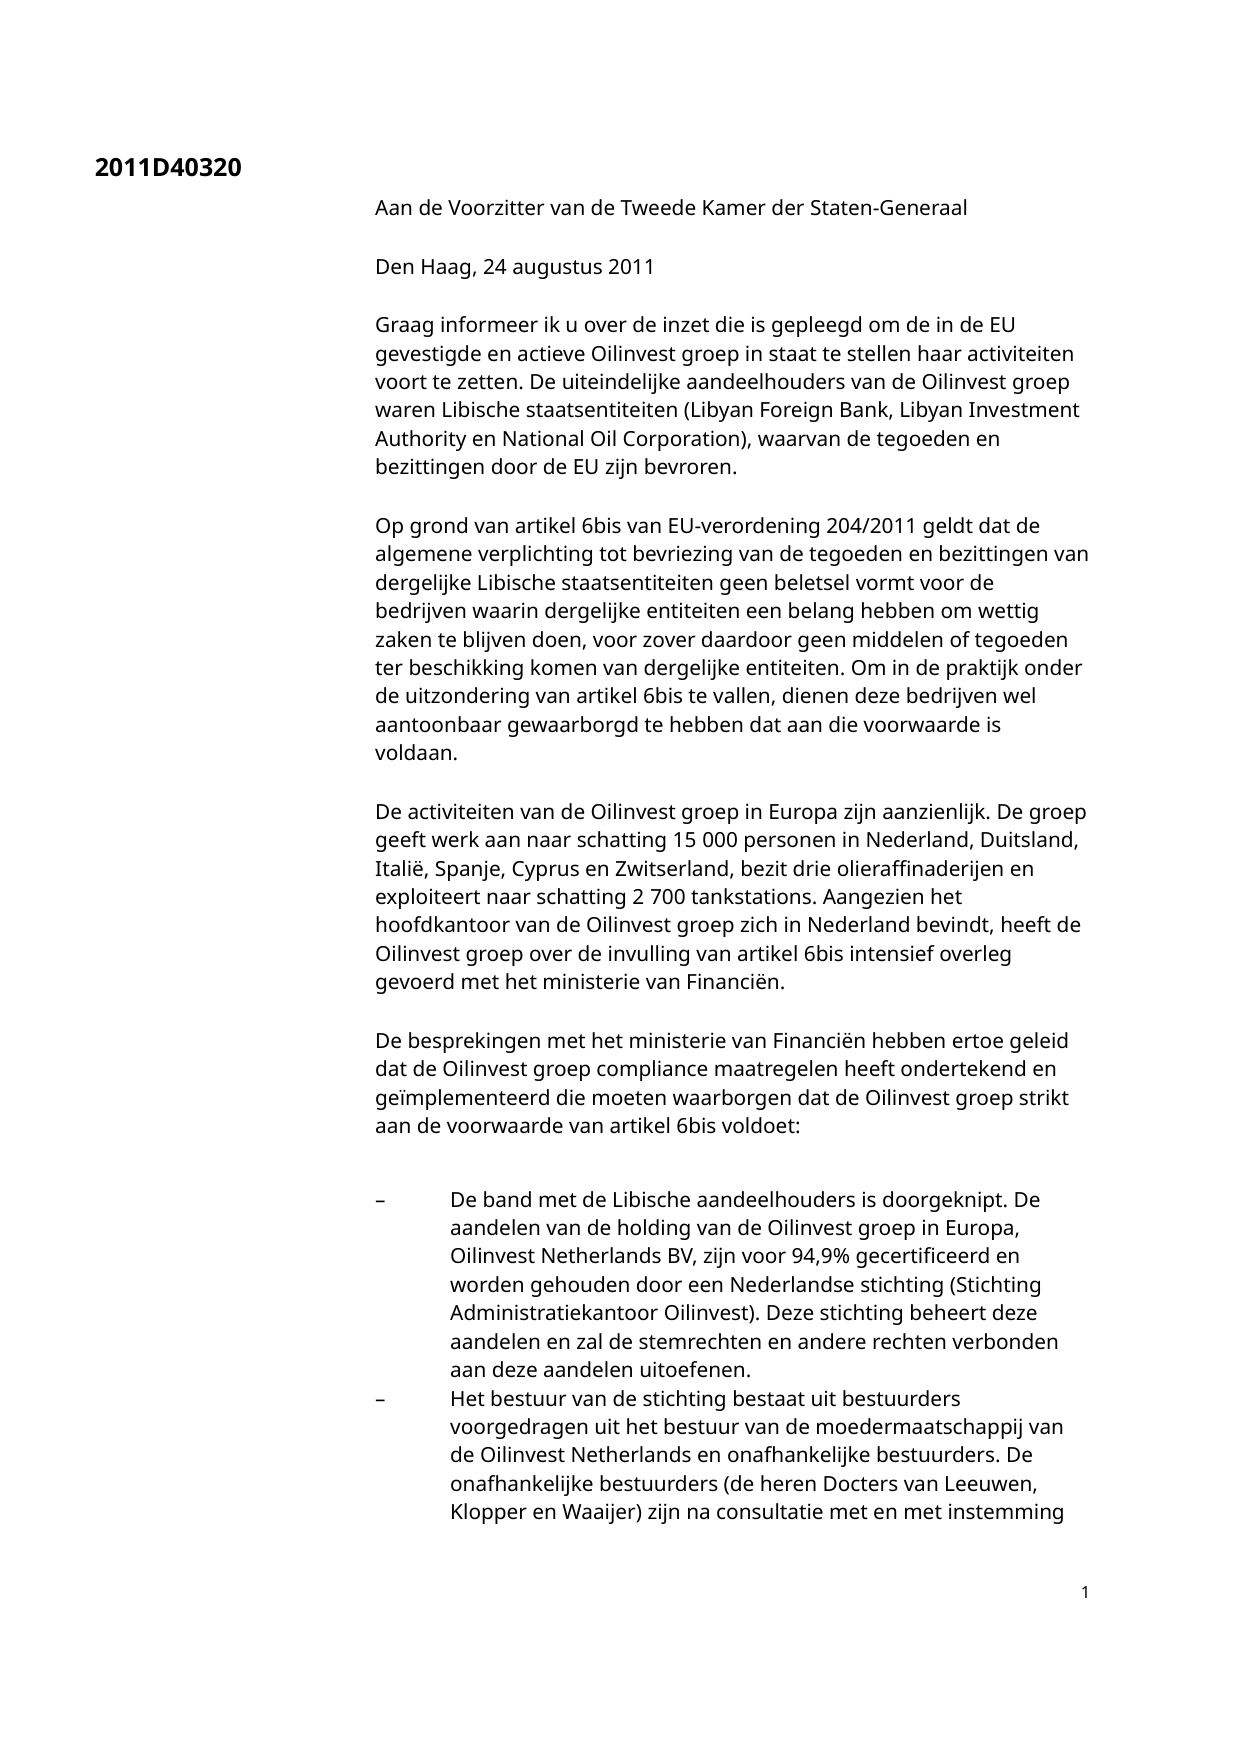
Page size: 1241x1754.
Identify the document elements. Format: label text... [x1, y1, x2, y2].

text De besprekingen met het ministerie van Financiën hebben ertoe geleid dat de Oilinvest groep compliance maatregelen heeft ondertekend en geïmplementeerd die moeten waarborgen dat de Oilinvest groep strikt aan de voorwaarde van artikel 6bis voldoet: [375, 1026, 1090, 1140]
list Het bestuur van de stichting bestaat uit bestuurders voorgedragen uit het bestuur van de moedermaatschappij van de Oilinvest Netherlands en onafhankelijke bestuurders. De onafhankelijke bestuurders (de heren Docters van Leeuwen, Klopper en Waaijer) zijn na consultatie met en met instemming [375, 1384, 1090, 1526]
text 2011D40320 [94, 150, 328, 184]
text Op grond van artikel 6bis van EU-verordening 204/2011 geldt dat de algemene verplichting tot bevriezing van de tegoeden en bezittingen van dergelijke Libische staatsentiteiten geen beletsel vormt voor de bedrijven waarin dergelijke entiteiten een belang hebben om wettig zaken te blijven doen, voor zover daardoor geen middelen of tegoeden ter beschikking komen van dergelijke entiteiten. Om in de praktijk onder de uitzondering van artikel 6bis te vallen, dienen deze bedrijven wel aantoonbaar gewaarborgd te hebben dat aan die voorwaarde is voldaan. [375, 511, 1090, 767]
text Den Haag, 24 augustus 2011 [375, 252, 1090, 280]
text Aan de Voorzitter van de Tweede Kamer der Staten-Generaal [375, 193, 1090, 222]
text De activiteiten van de Oilinvest groep in Europa zijn aanzienlijk. De groep geeft werk aan naar schatting 15 000 personen in Nederland, Duitsland, Italië, Spanje, Cyprus en Zwitserland, bezit drie olieraffinaderijen en exploiteert naar schatting 2 700 tankstations. Aangezien het hoofdkantoor van de Oilinvest groep zich in Nederland bevindt, heeft de Oilinvest groep over de invulling van artikel 6bis intensief overleg gevoerd met het ministerie van Financiën. [375, 797, 1090, 996]
text Graag informeer ik u over de inzet die is gepleegd om de in de EU gevestigde en actieve Oilinvest groep in staat te stellen haar activiteiten voort te zetten. De uiteindelijke aandeelhouders van de Oilinvest groep waren Libische staatsentiteiten (Libyan Foreign Bank, Libyan Investment Authority en National Oil Corporation), waarvan de tegoeden en bezittingen door de EU zijn bevroren. [375, 310, 1090, 481]
list De band met de Libische aandeelhouders is doorgeknipt. De aandelen van de holding van de Oilinvest groep in Europa, Oilinvest Netherlands BV, zijn voor 94,9% gecertificeerd en worden gehouden door een Nederlandse stichting (Stichting Administratiekantoor Oilinvest). Deze stichting beheert deze aandelen en zal de stemrechten en andere rechten verbonden aan deze aandelen uitoefenen. [375, 1185, 1090, 1384]
